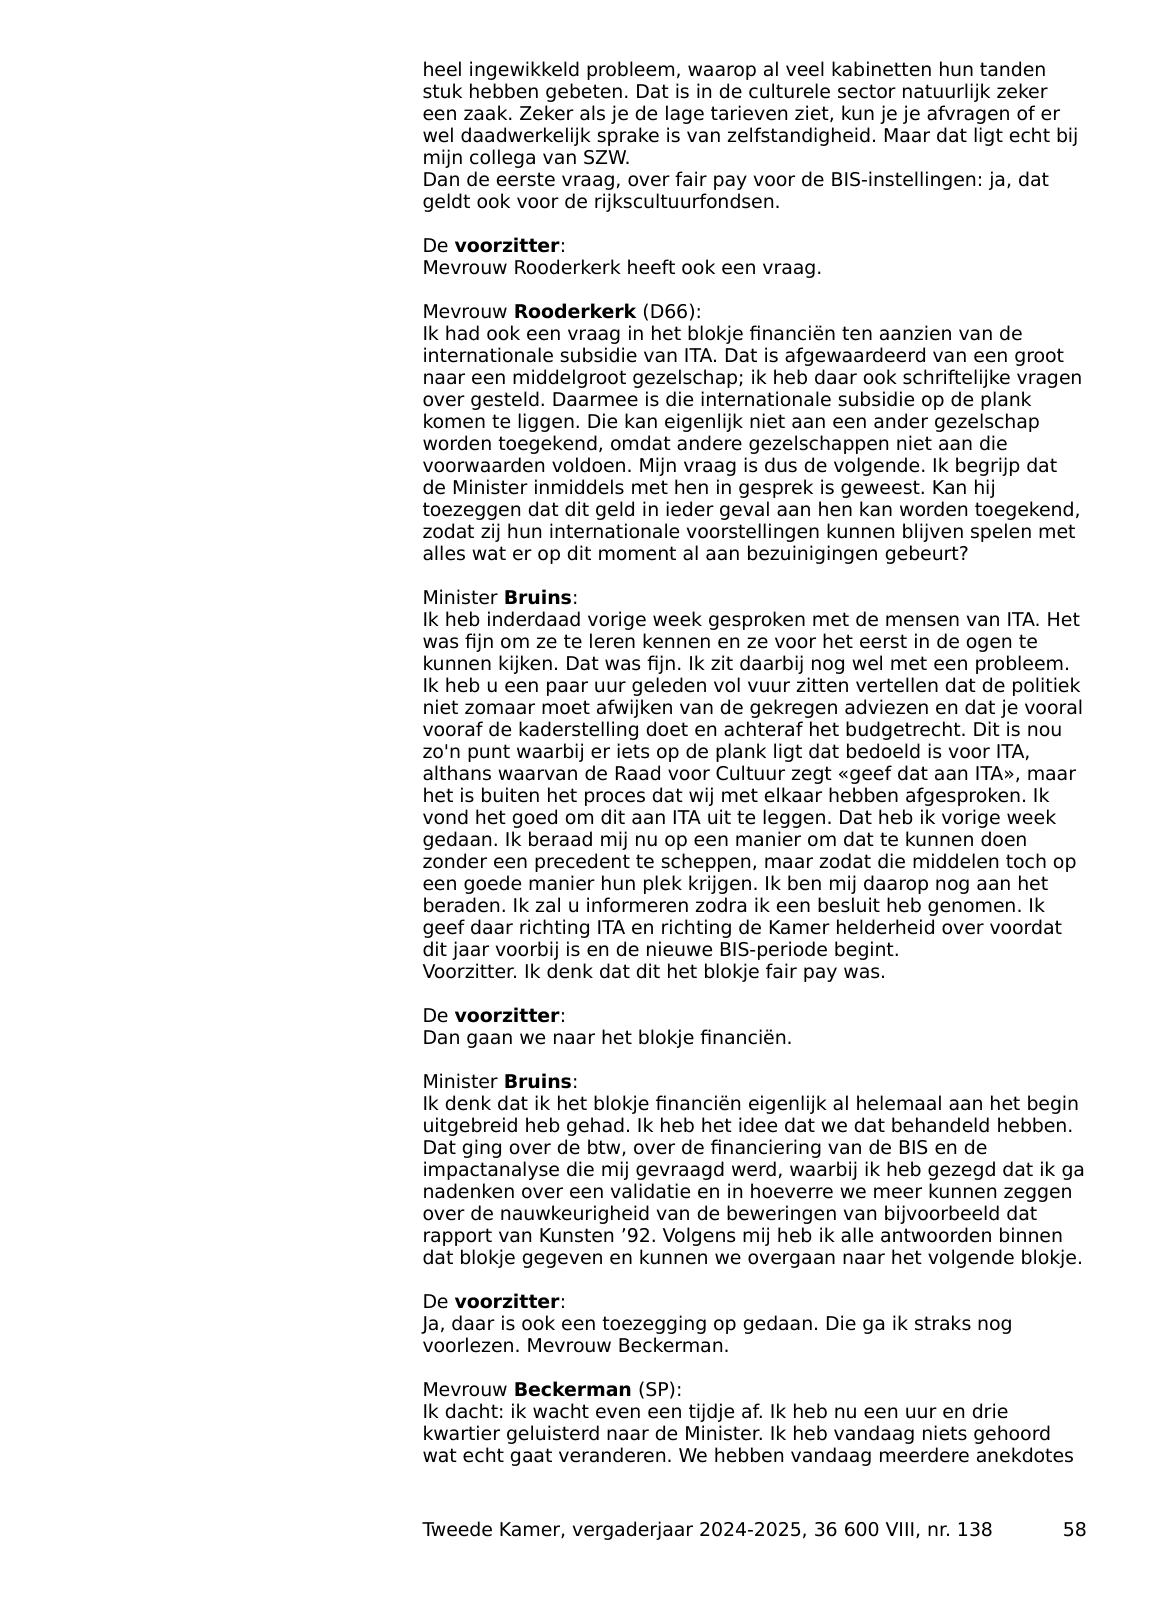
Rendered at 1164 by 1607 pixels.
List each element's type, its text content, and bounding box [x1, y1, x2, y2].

text Ik heb inderdaad vorige week gesproken met de mensen van ITA. Het was fijn om ze te leren kennen en ze voor het eerst in de ogen te kunnen kijken. Dat was fijn. Ik zit daarbij nog wel met een probleem. Ik heb u een paar uur geleden vol vuur zitten vertellen dat de politiek niet zomaar moet afwijken van de gekregen adviezen en dat je vooral vooraf de kaderstelling doet en achteraf het budgetrecht. Dit is nou zo'n punt waarbij er iets op de plank ligt dat bedoeld is voor ITA, althans waarvan de Raad voor Cultuur zegt «geef dat aan ITA», maar het is buiten het proces dat wij met elkaar hebben afgesproken. Ik vond het goed om dit aan ITA uit te leggen. Dat heb ik vorige week gedaan. Ik beraad mij nu op een manier om dat te kunnen doen zonder een precedent te scheppen, maar zodat die middelen toch op een goede manier hun plek krijgen. Ik ben mij daarop nog aan het beraden. Ik zal u informeren zodra ik een besluit heb genomen. Ik geef daar richting ITA en richting de Kamer helderheid over voordat dit jaar voorbij is en de nieuwe BIS-periode begint. [422, 609, 1087, 961]
text Ik had ook een vraag in het blokje financiën ten aanzien van de internationale subsidie van ITA. Dat is afgewaardeerd van een groot naar een middelgroot gezelschap; ik heb daar ook schriftelijke vragen over gesteld. Daarmee is die internationale subsidie op de plank komen te liggen. Die kan eigenlijk niet aan een ander gezelschap worden toegekend, omdat andere gezelschappen niet aan die voorwaarden voldoen. Mijn vraag is dus de volgende. Ik begrijp dat de Minister inmiddels met hen in gesprek is geweest. Kan hij toezeggen dat dit geld in ieder geval aan hen kan worden toegekend, zodat zij hun internationale voorstellingen kunnen blijven spelen met alles wat er op dit moment al aan bezuinigingen gebeurt? [422, 323, 1087, 565]
text Mevrouw Beckerman (SP): [422, 1379, 1087, 1401]
text De voorzitter: [422, 1005, 1087, 1027]
text Minister Bruins: [422, 587, 1087, 609]
text Ja, daar is ook een toezegging op gedaan. Die ga ik straks nog voorlezen. Mevrouw Beckerman. [422, 1313, 1087, 1357]
text De voorzitter: [422, 1291, 1087, 1313]
text Ik denk dat ik het blokje financiën eigenlijk al helemaal aan het begin uitgebreid heb gehad. Ik heb het idee dat we dat behandeld hebben. Dat ging over de btw, over de financiering van de BIS en de impactanalyse die mij gevraagd werd, waarbij ik heb gezegd dat ik ga nadenken over een validatie en in hoeverre we meer kunnen zeggen over de nauwkeurigheid van de beweringen van bijvoorbeeld dat rapport van Kunsten ’92. Volgens mij heb ik alle antwoorden binnen dat blokje gegeven en kunnen we overgaan naar het volgende blokje. [422, 1093, 1087, 1269]
text Dan de eerste vraag, over fair pay voor de BIS-instellingen: ja, dat geldt ook voor de rijkscultuurfondsen. [422, 169, 1087, 213]
text Minister Bruins: [422, 1071, 1087, 1093]
text Voorzitter. Ik denk dat dit het blokje fair pay was. [422, 961, 1087, 983]
text heel ingewikkeld probleem, waarop al veel kabinetten hun tanden stuk hebben gebeten. Dat is in de culturele sector natuurlijk zeker een zaak. Zeker als je de lage tarieven ziet, kun je je afvragen of er wel daadwerkelijk sprake is van zelfstandigheid. Maar dat ligt echt bij mijn collega van SZW. [422, 59, 1087, 169]
text Mevrouw Rooderkerk (D66): [422, 301, 1087, 323]
text Ik dacht: ik wacht even een tijdje af. Ik heb nu een uur en drie kwartier geluisterd naar de Minister. Ik heb vandaag niets gehoord wat echt gaat veranderen. We hebben vandaag meerdere anekdotes [422, 1401, 1087, 1467]
text De voorzitter: [422, 235, 1087, 257]
text Dan gaan we naar het blokje financiën. [422, 1027, 1087, 1049]
text Mevrouw Rooderkerk heeft ook een vraag. [422, 257, 1087, 279]
